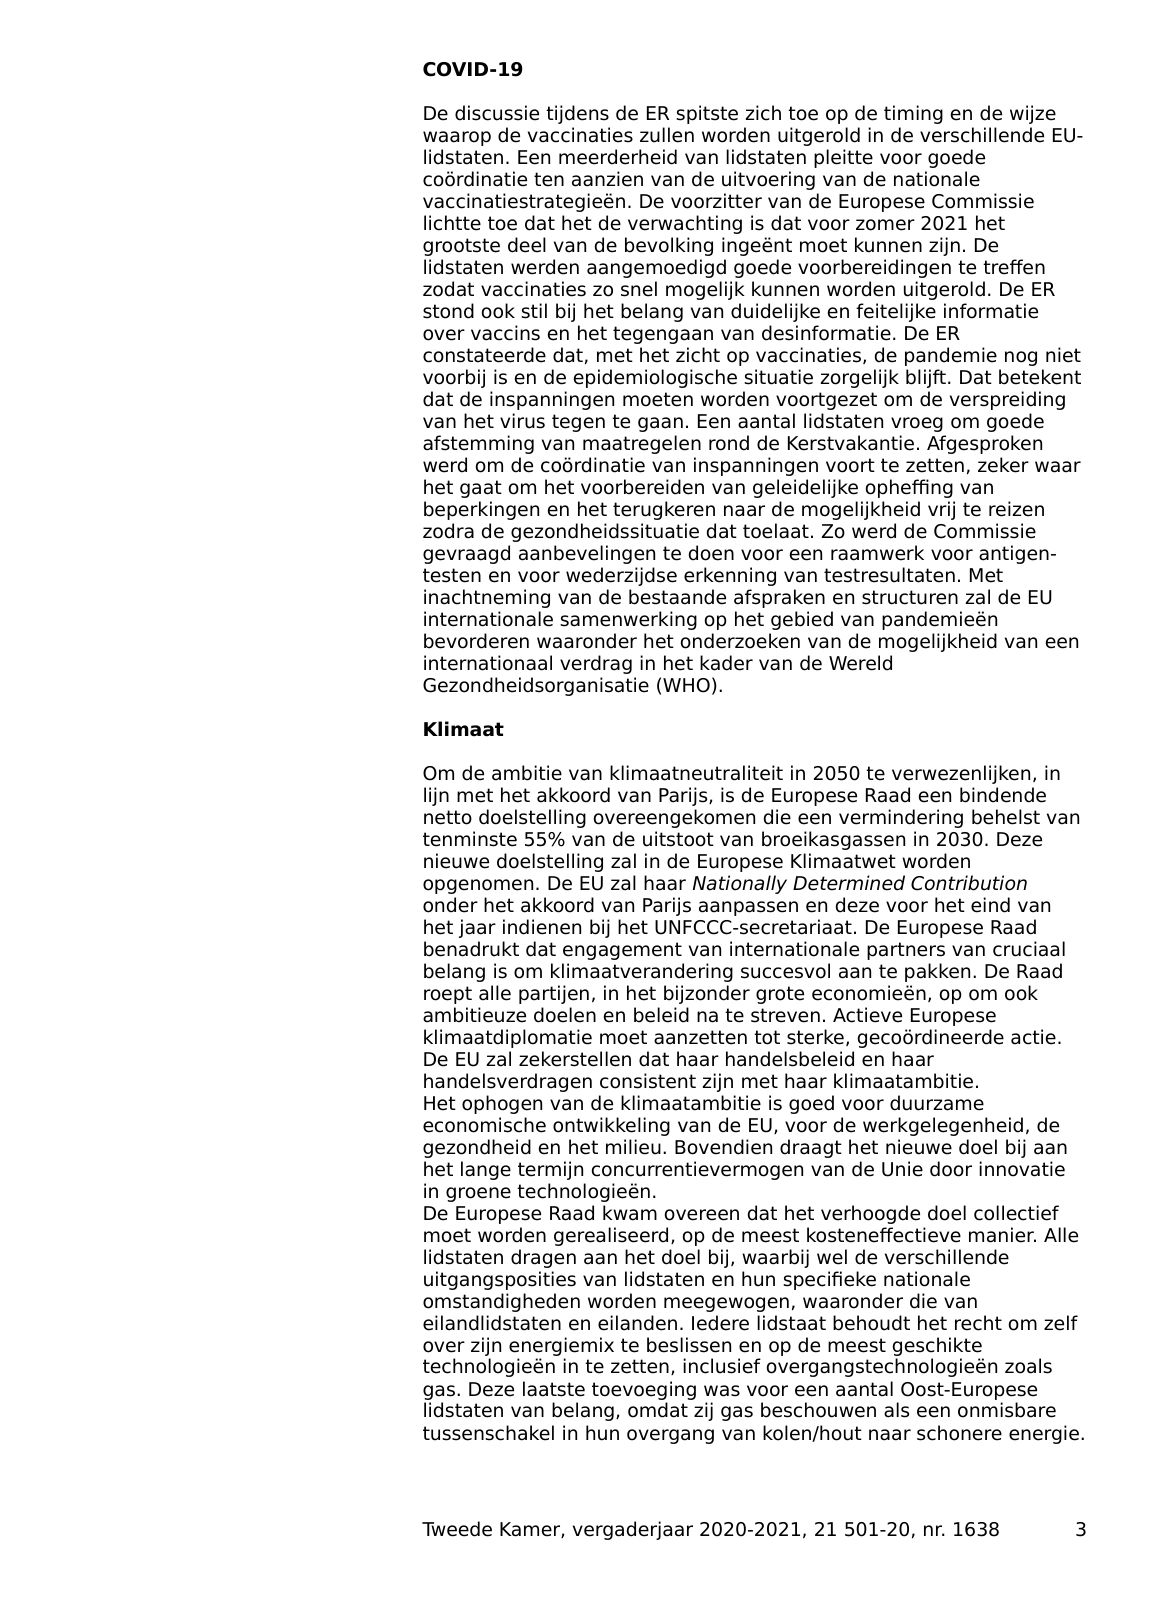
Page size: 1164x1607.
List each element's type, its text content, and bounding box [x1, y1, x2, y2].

text Het ophogen van de klimaatambitie is goed voor duurzame economische ontwikkeling van de EU, voor de werkgelegenheid, de gezondheid en het milieu. Bovendien draagt het nieuwe doel bij aan het lange termijn concurrentievermogen van de Unie door innovatie in groene technologieën. [422, 1093, 1087, 1203]
text Om de ambitie van klimaatneutraliteit in 2050 te verwezenlijken, in lijn met het akkoord van Parijs, is de Europese Raad een bindende netto doelstelling overeengekomen die een vermindering behelst van tenminste 55% van de uitstoot van broeikasgassen in 2030. Deze nieuwe doelstelling zal in de Europese Klimaatwet worden opgenomen. De EU zal haar Nationally Determined Contribution onder het akkoord van Parijs aanpassen en deze voor het eind van het jaar indienen bij het UNFCCC-secretariaat. De Europese Raad benadrukt dat engagement van internationale partners van cruciaal belang is om klimaatverandering succesvol aan te pakken. De Raad roept alle partijen, in het bijzonder grote economieën, op om ook ambitieuze doelen en beleid na te streven. Actieve Europese klimaatdiplomatie moet aanzetten tot sterke, gecoördineerde actie. De EU zal zekerstellen dat haar handelsbeleid en haar handelsverdragen consistent zijn met haar klimaatambitie. [422, 763, 1087, 1093]
subtitle COVID-19 [422, 59, 1087, 81]
text De discussie tijdens de ER spitste zich toe op de timing en de wijze waarop de vaccinaties zullen worden uitgerold in de verschillende EU-lidstaten. Een meerderheid van lidstaten pleitte voor goede coördinatie ten aanzien van de uitvoering van de nationale vaccinatiestrategieën. De voorzitter van de Europese Commissie lichtte toe dat het de verwachting is dat voor zomer 2021 het grootste deel van de bevolking ingeënt moet kunnen zijn. De lidstaten werden aangemoedigd goede voorbereidingen te treffen zodat vaccinaties zo snel mogelijk kunnen worden uitgerold. De ER stond ook stil bij het belang van duidelijke en feitelijke informatie over vaccins en het tegengaan van desinformatie. De ER constateerde dat, met het zicht op vaccinaties, de pandemie nog niet voorbij is en de epidemiologische situatie zorgelijk blijft. Dat betekent dat de inspanningen moeten worden voortgezet om de verspreiding van het virus tegen te gaan. Een aantal lidstaten vroeg om goede afstemming van maatregelen rond de Kerstvakantie. Afgesproken werd om de coördinatie van inspanningen voort te zetten, zeker waar het gaat om het voorbereiden van geleidelijke opheffing van beperkingen en het terugkeren naar de mogelijkheid vrij te reizen zodra de gezondheidssituatie dat toelaat. Zo werd de Commissie gevraagd aanbevelingen te doen voor een raamwerk voor antigen-testen en voor wederzijdse erkenning van testresultaten. Met inachtneming van de bestaande afspraken en structuren zal de EU internationale samenwerking op het gebied van pandemieën bevorderen waaronder het onderzoeken van de mogelijkheid van een internationaal verdrag in het kader van de Wereld Gezondheidsorganisatie (WHO). [422, 103, 1087, 697]
subtitle Klimaat [422, 719, 1087, 741]
text De Europese Raad kwam overeen dat het verhoogde doel collectief moet worden gerealiseerd, op de meest kosteneffectieve manier. Alle lidstaten dragen aan het doel bij, waarbij wel de verschillende uitgangsposities van lidstaten en hun specifieke nationale omstandigheden worden meegewogen, waaronder die van eilandlidstaten en eilanden. Iedere lidstaat behoudt het recht om zelf over zijn energiemix te beslissen en op de meest geschikte technologieën in te zetten, inclusief overgangstechnologieën zoals gas. Deze laatste toevoeging was voor een aantal Oost-Europese lidstaten van belang, omdat zij gas beschouwen als een onmisbare tussenschakel in hun overgang van kolen/hout naar schonere energie. [422, 1203, 1087, 1444]
